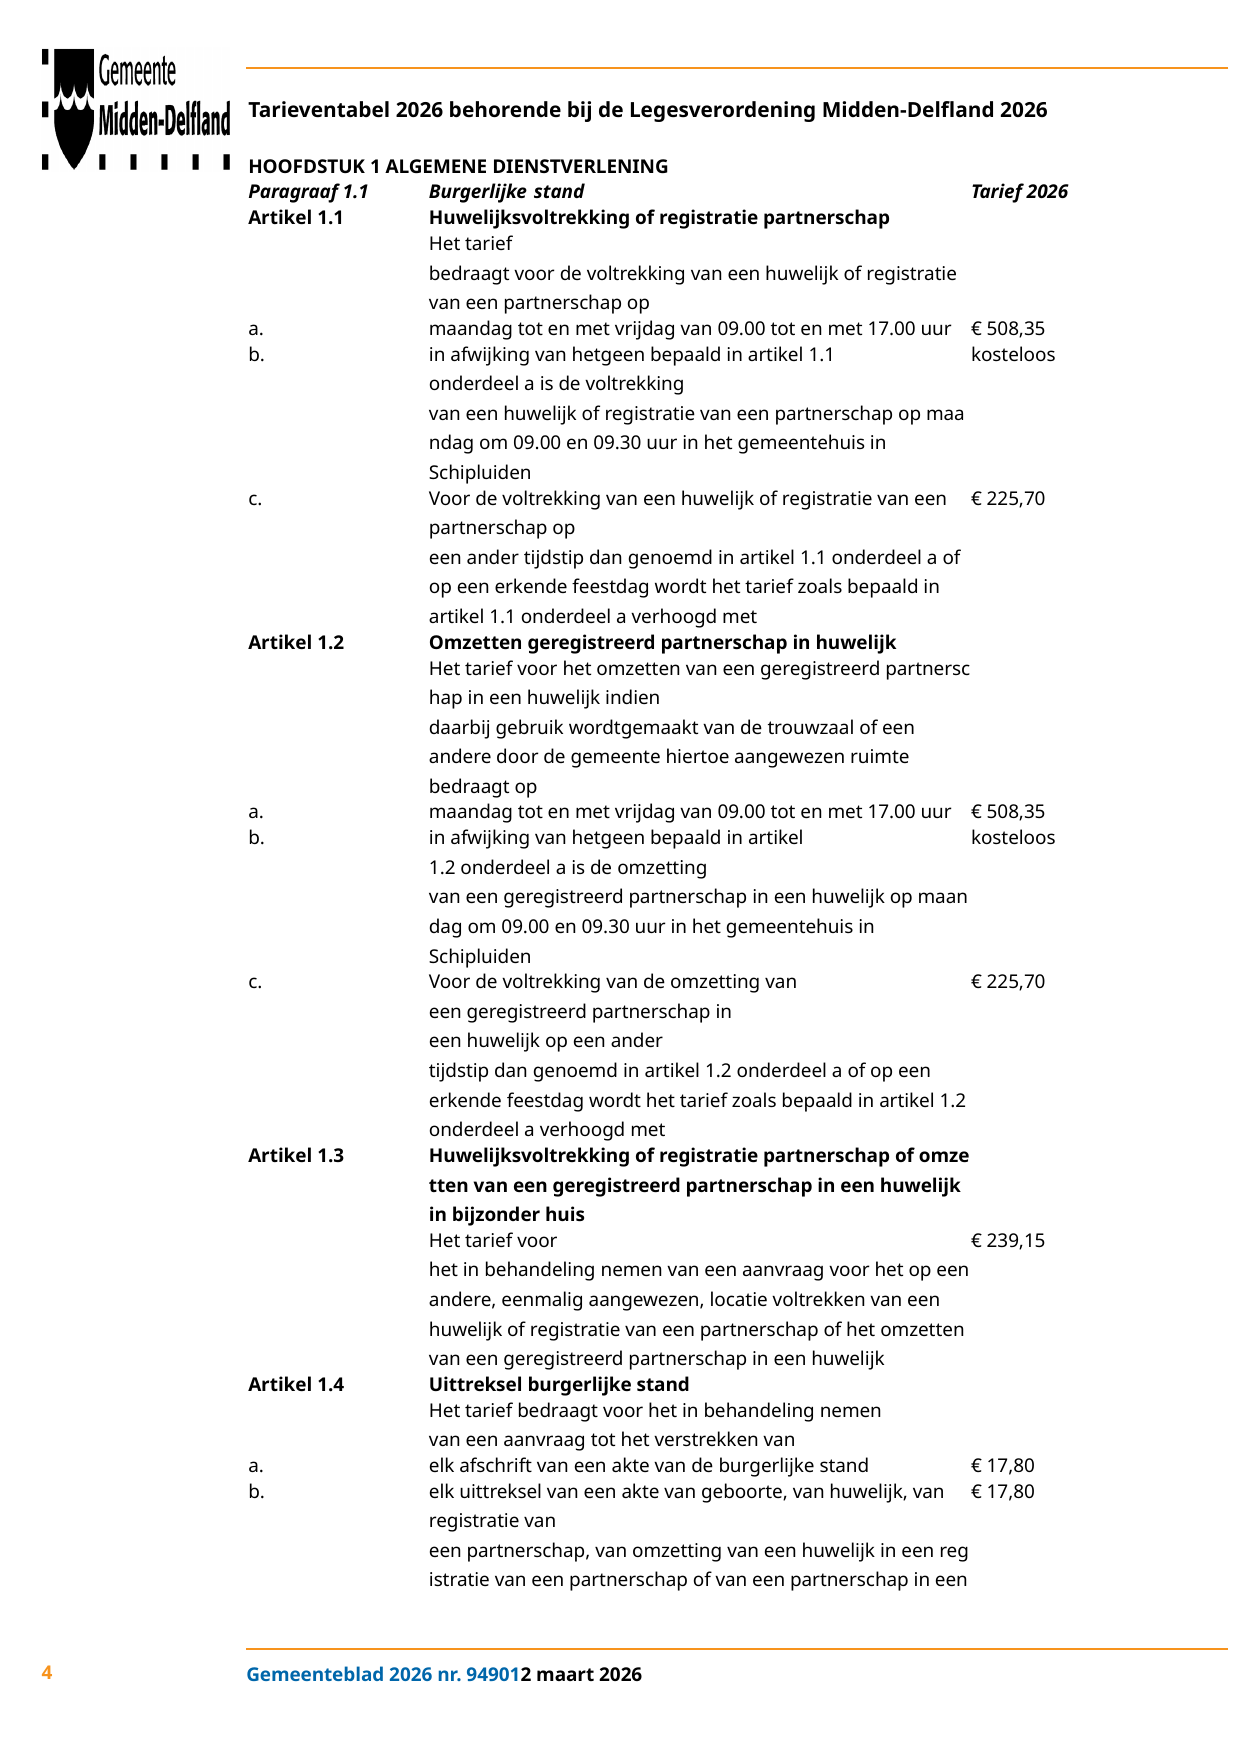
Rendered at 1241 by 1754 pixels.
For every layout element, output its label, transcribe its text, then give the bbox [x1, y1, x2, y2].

table_cell Artikel 1.4 [248, 1371, 429, 1397]
table_cell Voor de voltrekking van een huwelijk of registratie van een partnerschap op een ander tijdstip dan genoemd in artikel 1.1 onderdeel a of op een erkende feestdag wordt het tarief zoals bepaald in artikel 1.1 onderdeel a verhoogd met [429, 485, 971, 629]
table_cell € 508,35 [971, 799, 1152, 824]
table_cell Artikel 1.2 [248, 629, 429, 655]
table_cell Het tarief voor het in behandeling nemen van een aanvraag voor het op een andere, eenmalig aangewezen, locatie voltrekken van een huwelijk of registratie van een partnerschap of het omzetten van een geregistreerd partnerschap in een huwelijk [429, 1227, 971, 1371]
table_cell Uittreksel burgerlijke stand [429, 1371, 971, 1397]
table_cell kosteloos [971, 341, 1152, 485]
table_cell [971, 205, 1152, 230]
table_cell [971, 1371, 1152, 1397]
table_cell a. [248, 799, 429, 824]
table_cell elk afschrift van een akte van de burgerlijke stand [429, 1452, 971, 1478]
picture [41, 47, 231, 172]
table_cell in afwijking van hetgeen bepaald in artikel 1.2 onderdeel a is de omzetting van een geregistreerd partnerschap in een huwelijk op maandag om 09.00 en 09.30 uur in het gemeentehuis in Schipluiden [429, 825, 971, 968]
table_cell [971, 655, 1152, 799]
table_cell [248, 1397, 429, 1452]
table_cell € 225,70 [971, 969, 1152, 1142]
table_cell [248, 1227, 429, 1371]
table_cell € 17,80 [971, 1452, 1152, 1478]
table_cell Huwelijksvoltrekking of registratie partnerschap [429, 205, 971, 230]
table_cell kosteloos [971, 825, 1152, 968]
table_cell c. [248, 485, 429, 629]
table_cell b. [248, 1478, 429, 1592]
table_cell a. [248, 1452, 429, 1478]
table_cell Het tarief bedraagt voor de voltrekking van een huwelijk of registratie van een partnerschap op [429, 230, 971, 315]
table_cell [248, 655, 429, 799]
table_cell b. [248, 825, 429, 968]
table_cell Tarief 2026 [971, 179, 1152, 204]
table_cell [248, 230, 429, 315]
table_cell a. [248, 315, 429, 341]
text Tarieventabel 2026 behorende bij de Legesverordening Midden-Delfland 2026 [248, 95, 1152, 123]
table_cell [971, 230, 1152, 315]
table_cell Burgerlijke stand [429, 179, 971, 204]
table_cell € 239,15 [971, 1227, 1152, 1371]
table_cell € 225,70 [971, 485, 1152, 629]
table_cell Het tarief bedraagt voor het in behandeling nemen van een aanvraag tot het verstrekken van [429, 1397, 971, 1452]
table_cell Artikel 1.3 [248, 1142, 429, 1227]
table_cell Huwelijksvoltrekking of registratie partnerschap of omzetten van een geregistreerd partnerschap in een huwelijk in bijzonder huis [429, 1142, 971, 1227]
table_cell elk uittreksel van een akte van geboorte, van huwelijk, van registratie van een partnerschap, van omzetting van een huwelijk in een registratie van een partnerschap of van een partnerschap in een [429, 1478, 971, 1592]
table_cell maandag tot en met vrijdag van 09.00 tot en met 17.00 uur [429, 799, 971, 824]
table_cell € 17,80 [971, 1478, 1152, 1592]
table_cell [971, 629, 1152, 655]
table_cell Voor de voltrekking van de omzetting van een geregistreerd partnerschap in een huwelijk op een ander tijdstip dan genoemd in artikel 1.2 onderdeel a of op een erkende feestdag wordt het tarief zoals bepaald in artikel 1.2 onderdeel a verhoogd met [429, 969, 971, 1142]
table_cell Het tarief voor het omzetten van een geregistreerd partnerschap in een huwelijk indien daarbij gebruik wordtgemaakt van de trouwzaal of een andere door de gemeente hiertoe aangewezen ruimte bedraagt op [429, 655, 971, 799]
table_cell [971, 1142, 1152, 1227]
table_cell maandag tot en met vrijdag van 09.00 tot en met 17.00 uur [429, 315, 971, 341]
table_cell Artikel 1.1 [248, 205, 429, 230]
table_cell € 508,35 [971, 315, 1152, 341]
table_cell c. [248, 969, 429, 1142]
table_cell in afwijking van hetgeen bepaald in artikel 1.1 onderdeel a is de voltrekking van een huwelijk of registratie van een partnerschap op maandag om 09.00 en 09.30 uur in het gemeentehuis in Schipluiden [429, 341, 971, 485]
table_cell b. [248, 341, 429, 485]
table_cell Omzetten geregistreerd partnerschap in huwelijk [429, 629, 971, 655]
table_header HOOFDSTUK 1 ALGEMENE DIENSTVERLENING [248, 153, 1152, 179]
table_cell [971, 1397, 1152, 1452]
table_cell Paragraaf 1.1 [248, 179, 429, 204]
